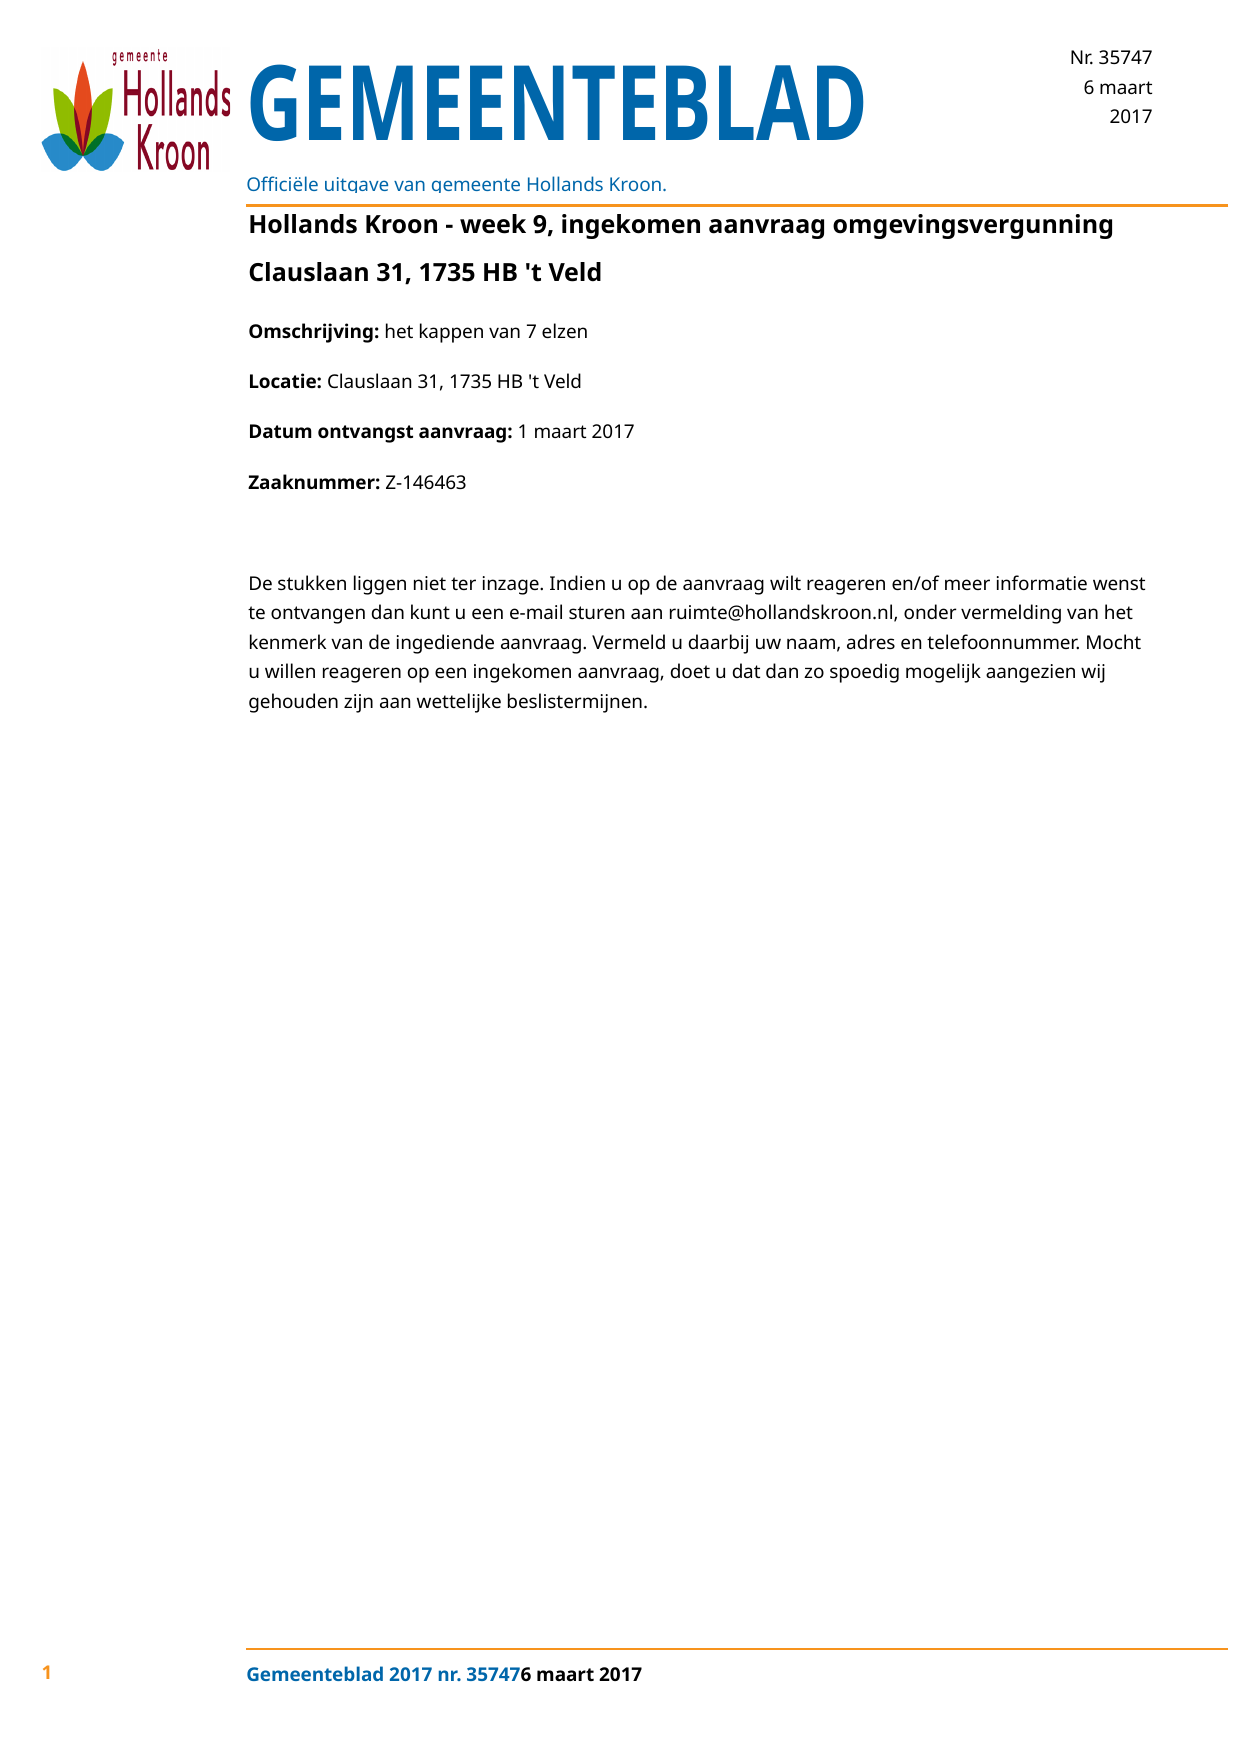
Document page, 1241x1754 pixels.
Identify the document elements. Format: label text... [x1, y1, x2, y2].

picture [41, 47, 231, 172]
text Datum ontvangst aanvraag: 1 maart 2017 [248, 419, 1152, 444]
text Hollands Kroon - week 9, ingekomen aanvraag omgevingsvergunning Clauslaan 31, 1735 HB 't Veld [248, 207, 1152, 288]
text Zaaknummer: Z-146463 [248, 469, 1152, 495]
text Omschrijving: het kappen van 7 elzen [248, 318, 1152, 344]
text Locatie: Clauslaan 31, 1735 HB 't Veld [248, 368, 1152, 394]
text De stukken liggen niet ter inzage. Indien u op de aanvraag wilt reageren en/of meer informatie wenst te ontvangen dan kunt u een e-mail sturen aan ruimte@hollandskroon.nl, onder vermelding van het kenmerk van de ingediende aanvraag. Vermeld u daarbij uw naam, adres en telefoonnummer. Mocht u willen reageren op een ingekomen aanvraag, doet u dat dan zo spoedig mogelijk aangezien wij gehouden zijn aan wettelijke beslistermijnen. [248, 570, 1152, 714]
